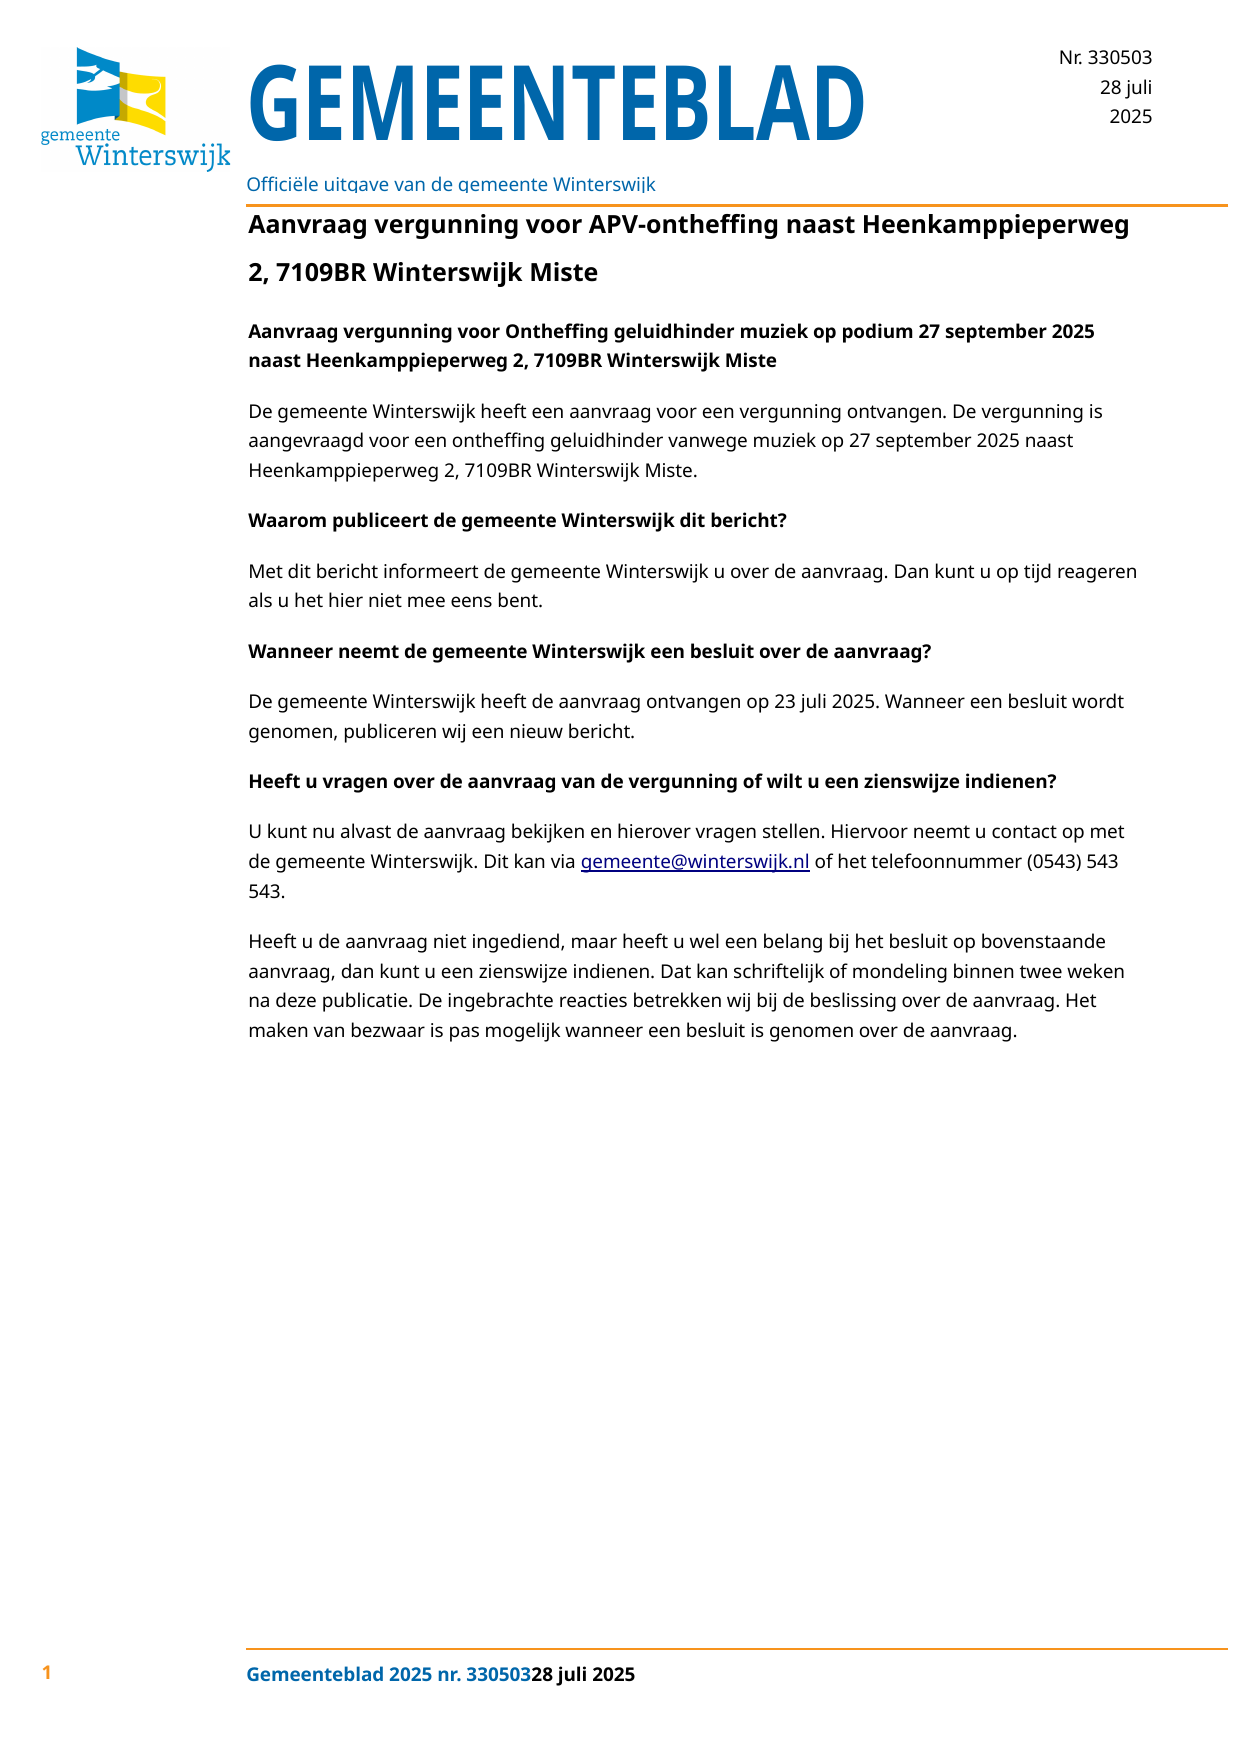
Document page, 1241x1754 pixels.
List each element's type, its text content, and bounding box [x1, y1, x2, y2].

text Wanneer neemt de gemeente Winterswijk een besluit over de aanvraag? [248, 638, 1152, 664]
picture [41, 47, 231, 172]
text Heeft u vragen over de aanvraag van de vergunning of wilt u een zienswijze indienen? [248, 768, 1152, 794]
text U kunt nu alvast de aanvraag bekijken en hierover vragen stellen. Hiervoor neemt u contact op met de gemeente Winterswijk. Dit kan via gemeente@winterswijk.nl of het telefoonnummer (0543) 543 543. [248, 819, 1152, 904]
text Heeft u de aanvraag niet ingediend, maar heeft u wel een belang bij het besluit op bovenstaande aanvraag, dan kunt u een zienswijze indienen. Dat kan schriftelijk of mondeling binnen twee weken na deze publicatie. De ingebrachte reacties betrekken wij bij de beslissing over de aanvraag. Het maken van bezwaar is pas mogelijk wanneer een besluit is genomen over de aanvraag. [248, 928, 1152, 1043]
text De gemeente Winterswijk heeft de aanvraag ontvangen op 23 juli 2025. Wanneer een besluit wordt genomen, publiceren wij een nieuw bericht. [248, 688, 1152, 744]
text Waarom publiceert de gemeente Winterswijk dit bericht? [248, 507, 1152, 533]
text Aanvraag vergunning voor APV-ontheffing naast Heenkamppieperweg 2, 7109BR Winterswijk Miste [248, 207, 1152, 288]
text Met dit bericht informeert de gemeente Winterswijk u over de aanvraag. Dan kunt u op tijd reageren als u het hier niet mee eens bent. [248, 558, 1152, 613]
picture [225, 153, 231, 162]
text Aanvraag vergunning voor Ontheffing geluidhinder muziek op podium 27 september 2025 naast Heenkamppieperweg 2, 7109BR Winterswijk Miste [248, 318, 1152, 373]
text De gemeente Winterswijk heeft een aanvraag voor een vergunning ontvangen. De vergunning is aangevraagd voor een ontheffing geluidhinder vanwege muziek op 27 september 2025 naast Heenkamppieperweg 2, 7109BR Winterswijk Miste. [248, 398, 1152, 483]
